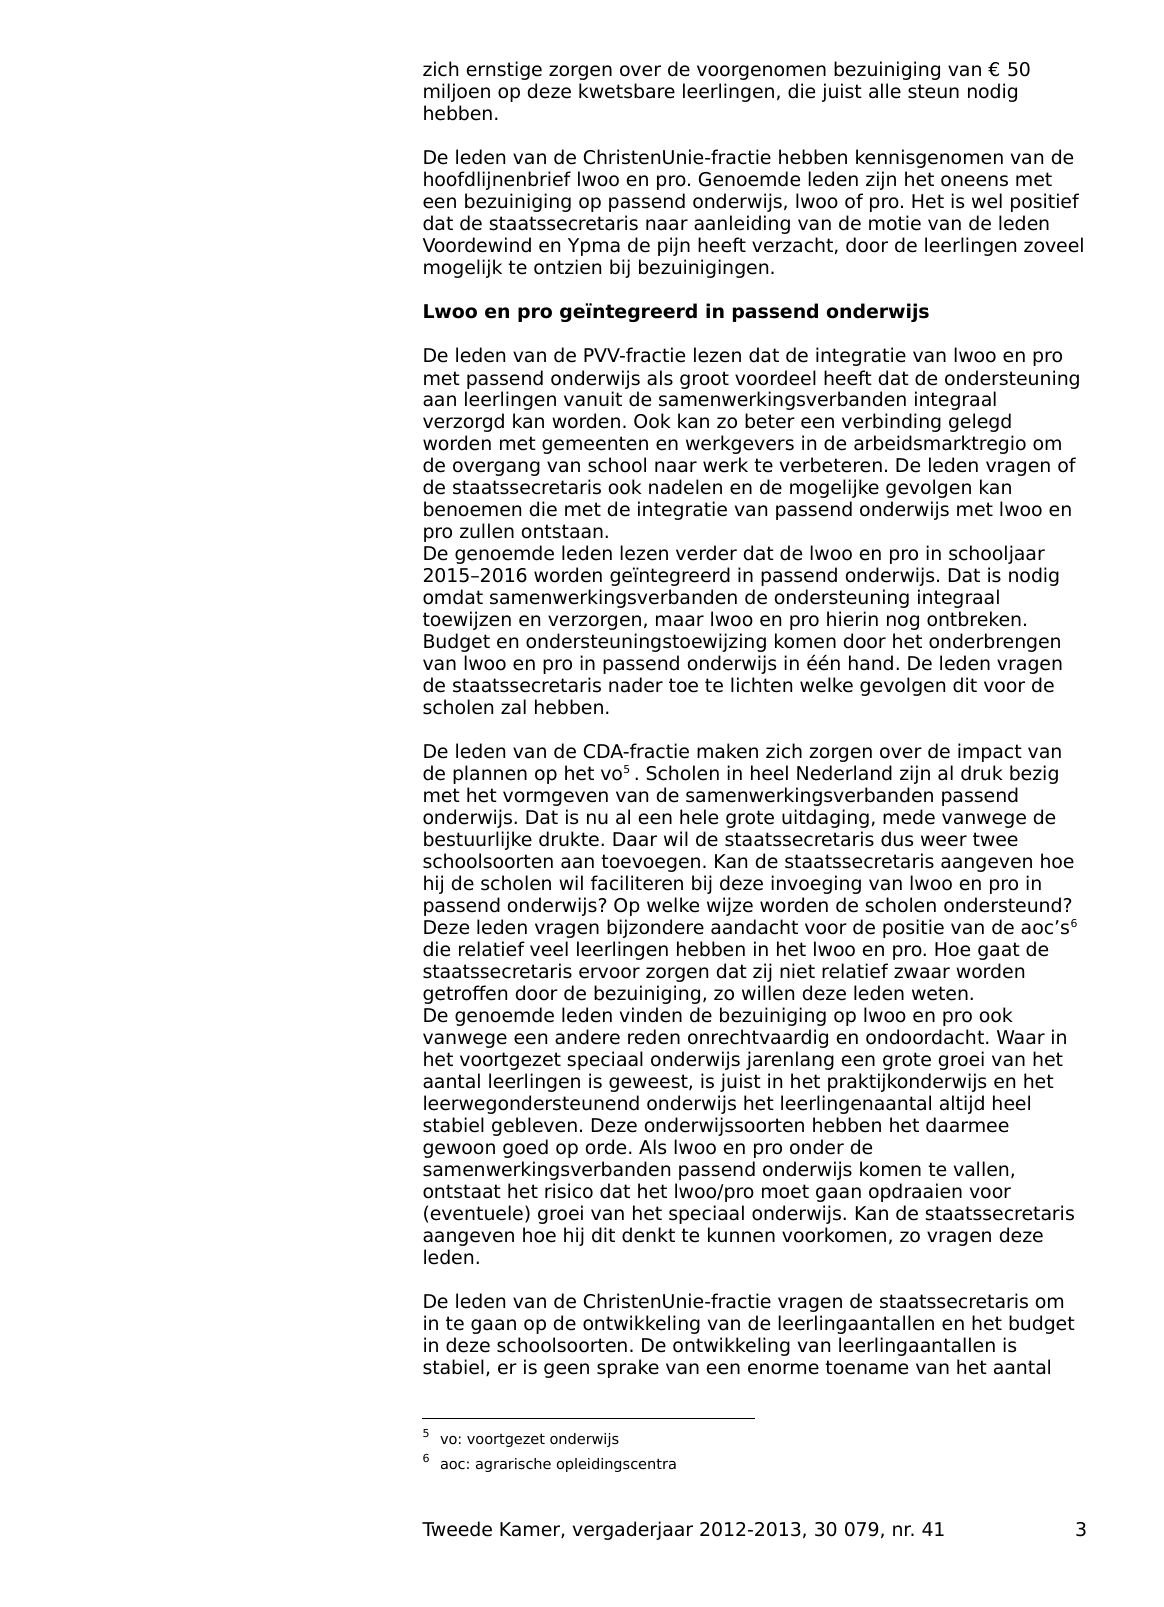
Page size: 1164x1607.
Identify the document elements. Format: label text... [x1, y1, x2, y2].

text De leden van de CDA-fractie maken zich zorgen over de impact van de plannen op het vo. Scholen in heel Nederland zijn al druk bezig met het vormgeven van de samenwerkingsverbanden passend onderwijs. Dat is nu al een hele grote uitdaging, mede vanwege de bestuurlijke drukte. Daar wil de staatssecretaris dus weer twee schoolsoorten aan toevoegen. Kan de staatssecretaris aangeven hoe hij de scholen wil faciliteren bij deze invoeging van lwoo en pro in passend onderwijs? Op welke wijze worden de scholen ondersteund? Deze leden vragen bijzondere aandacht voor de positie van de aoc’s die relatief veel leerlingen hebben in het lwoo en pro. Hoe gaat de staatssecretaris ervoor zorgen dat zij niet relatief zwaar worden getroffen door de bezuiniging, zo willen deze leden weten. [422, 741, 1087, 1005]
text zich ernstige zorgen over de voorgenomen bezuiniging van € 50 miljoen op deze kwetsbare leerlingen, die juist alle steun nodig hebben. [422, 59, 1087, 125]
text De genoemde leden lezen verder dat de lwoo en pro in schooljaar 2015–2016 worden geïntegreerd in passend onderwijs. Dat is nodig omdat samenwerkingsverbanden de ondersteuning integraal toewijzen en verzorgen, maar lwoo en pro hierin nog ontbreken. Budget en ondersteuningstoewijzing komen door het onderbrengen van lwoo en pro in passend onderwijs in één hand. De leden vragen de staatssecretaris nader toe te lichten welke gevolgen dit voor de scholen zal hebben. [422, 543, 1087, 719]
text De leden van de ChristenUnie-fractie hebben kennisgenomen van de hoofdlijnenbrief lwoo en pro. Genoemde leden zijn het oneens met een bezuiniging op passend onderwijs, lwoo of pro. Het is wel positief dat de staatssecretaris naar aanleiding van de motie van de leden Voordewind en Ypma de pijn heeft verzacht, door de leerlingen zoveel mogelijk te ontzien bij bezuinigingen. [422, 147, 1087, 279]
subtitle Lwoo en pro geïntegreerd in passend onderwijs [422, 301, 1087, 323]
text aoc: agrarische opleidingscentra [422, 1452, 1087, 1474]
text De leden van de PVV-fractie lezen dat de integratie van lwoo en pro met passend onderwijs als groot voordeel heeft dat de ondersteuning aan leerlingen vanuit de samenwerkingsverbanden integraal verzorgd kan worden. Ook kan zo beter een verbinding gelegd worden met gemeenten en werkgevers in de arbeidsmarktregio om de overgang van school naar werk te verbeteren. De leden vragen of de staatssecretaris ook nadelen en de mogelijke gevolgen kan benoemen die met de integratie van passend onderwijs met lwoo en pro zullen ontstaan. [422, 345, 1087, 543]
text vo: voortgezet onderwijs [422, 1427, 1087, 1449]
text De leden van de ChristenUnie-fractie vragen de staatssecretaris om in te gaan op de ontwikkeling van de leerlingaantallen en het budget in deze schoolsoorten. De ontwikkeling van leerlingaantallen is stabiel, er is geen sprake van een enorme toename van het aantal [422, 1291, 1087, 1379]
text De genoemde leden vinden de bezuiniging op lwoo en pro ook vanwege een andere reden onrechtvaardig en ondoordacht. Waar in het voortgezet speciaal onderwijs jarenlang een grote groei van het aantal leerlingen is geweest, is juist in het praktijkonderwijs en het leerwegondersteunend onderwijs het leerlingenaantal altijd heel stabiel gebleven. Deze onderwijssoorten hebben het daarmee gewoon goed op orde. Als lwoo en pro onder de samenwerkingsverbanden passend onderwijs komen te vallen, ontstaat het risico dat het lwoo/pro moet gaan opdraaien voor (eventuele) groei van het speciaal onderwijs. Kan de staatssecretaris aangeven hoe hij dit denkt te kunnen voorkomen, zo vragen deze leden. [422, 1005, 1087, 1269]
